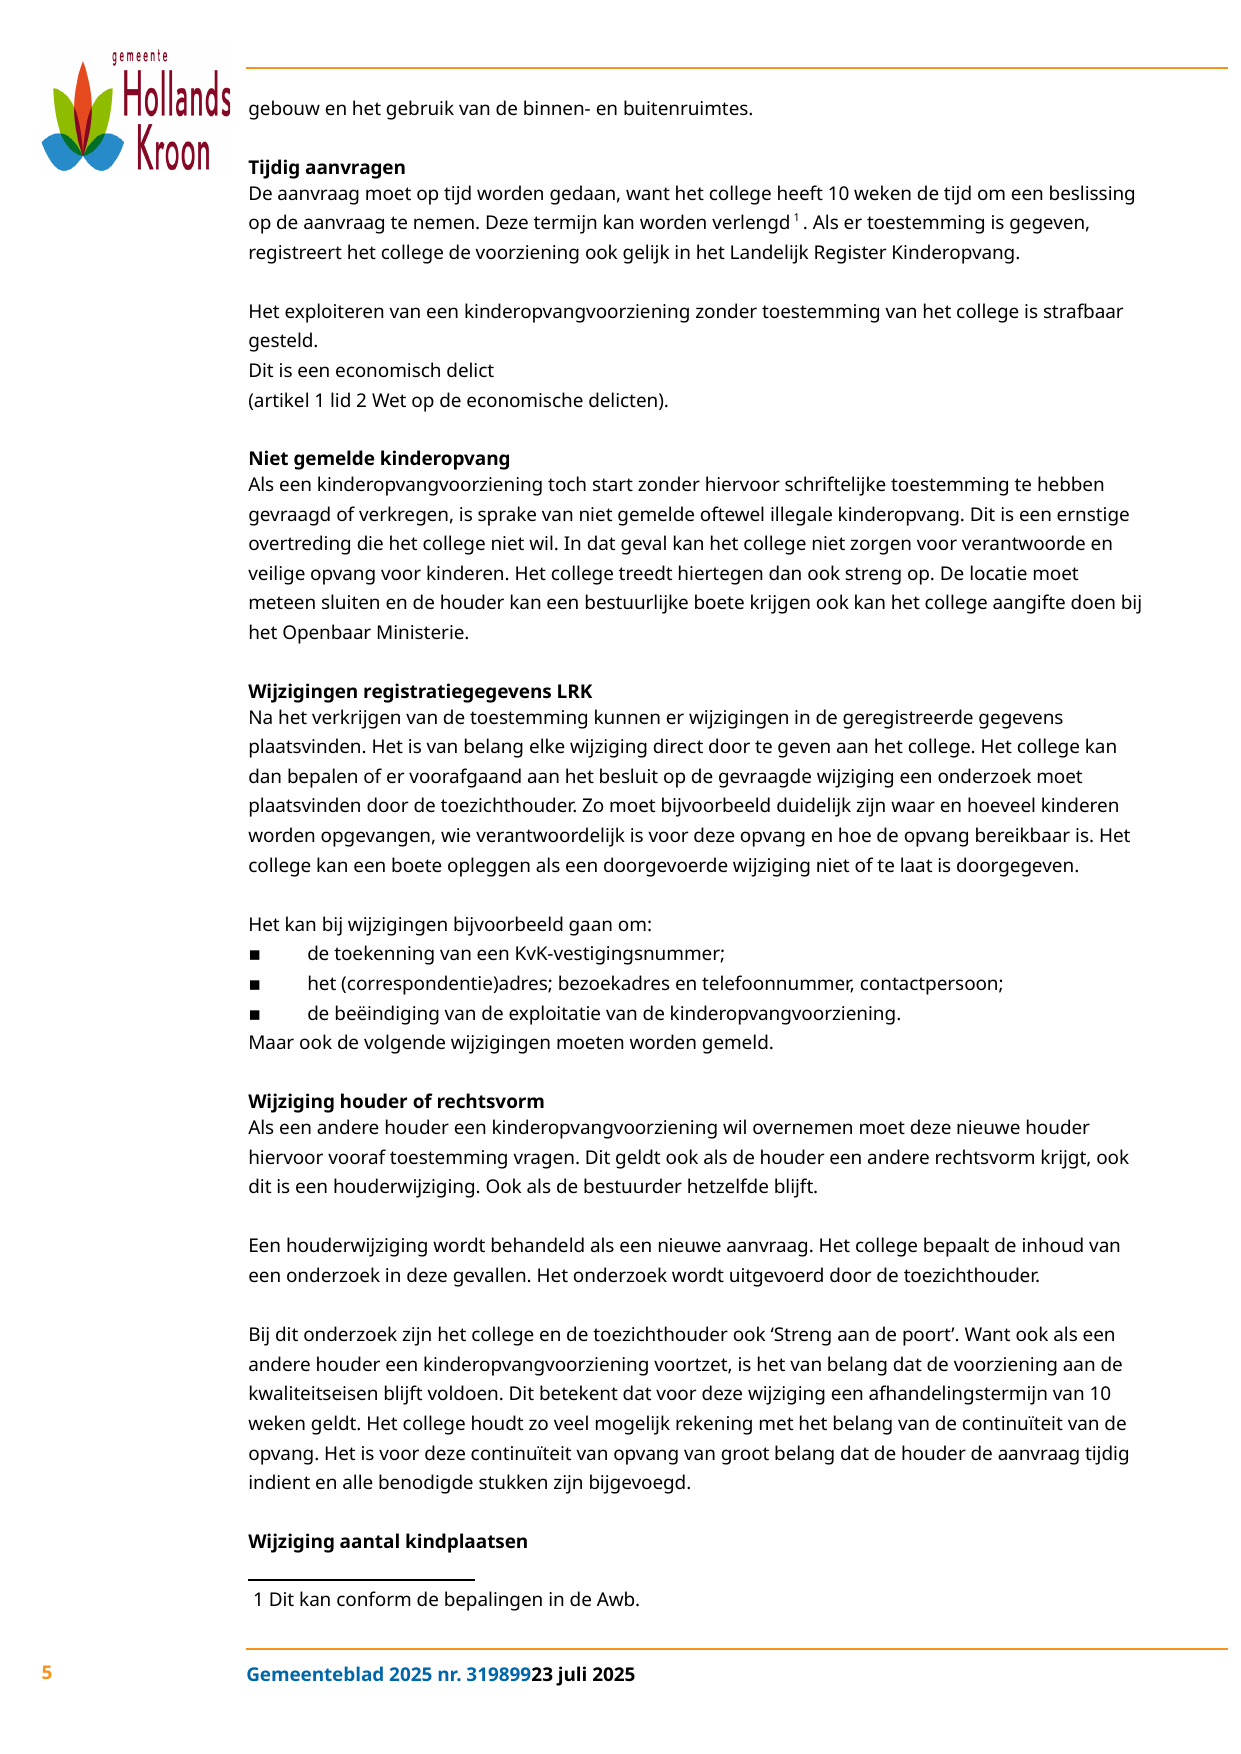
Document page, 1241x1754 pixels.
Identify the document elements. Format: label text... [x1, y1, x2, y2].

list het (correspondentie)adres; bezoekadres en telefoonnummer, contactpersoon; [248, 970, 1152, 996]
text Na het verkrijgen van de toestemming kunnen er wijzigingen in de geregistreerde gegevens plaatsvinden. Het is van belang elke wijziging direct door te geven aan het college. Het college kan dan bepalen of er voorafgaand aan het besluit op de gevraagde wijziging een onderzoek moet plaatsvinden door de toezichthouder. Zo moet bijvoorbeeld duidelijk zijn waar en hoeveel kinderen worden opgevangen, wie verantwoordelijk is voor deze opvang en hoe de opvang bereikbaar is. Het college kan een boete opleggen als een doorgevoerde wijziging niet of te laat is doorgegeven. [248, 704, 1152, 878]
picture [41, 47, 231, 172]
text Tijdig aanvragen [248, 154, 1152, 180]
text De aanvraag moet op tijd worden gedaan, want het college heeft 10 weken de tijd om een beslissing op de aanvraag te nemen. Deze termijn kan worden verlengd. Als er toestemming is gegeven, registreert het college de voorziening ook gelijk in het Landelijk Register Kinderopvang. [248, 180, 1152, 264]
list de beëindiging van de exploitatie van de kinderopvangvoorziening. [248, 1000, 1152, 1026]
list de toekenning van een KvK-vestigingsnummer; [248, 941, 1152, 966]
text Niet gemelde kinderopvang [248, 445, 1152, 471]
text gebouw en het gebruik van de binnen- en buitenruimtes. [248, 95, 1152, 121]
text Een houderwijziging wordt behandeld als een nieuwe aanvraag. Het college bepaalt de inhoud van een onderzoek in deze gevallen. Het onderzoek wordt uitgevoerd door de toezichthouder. [248, 1233, 1152, 1288]
text Als een andere houder een kinderopvangvoorziening wil overnemen moet deze nieuwe houder hiervoor vooraf toestemming vragen. Dit geldt ook als de houder een andere rechtsvorm krijgt, ook dit is een houderwijziging. Ook als de bestuurder hetzelfde blijft. [248, 1114, 1152, 1199]
text Dit kan conform de bepalingen in de Awb. [248, 1586, 1152, 1612]
text Als een kinderopvangvoorziening toch start zonder hiervoor schriftelijke toestemming te hebben gevraagd of verkregen, is sprake van niet gemelde oftewel illegale kinderopvang. Dit is een ernstige overtreding die het college niet wil. In dat geval kan het college niet zorgen voor verantwoorde en veilige opvang voor kinderen. Het college treedt hiertegen dan ook streng op. De locatie moet meteen sluiten en de houder kan een bestuurlijke boete krijgen ook kan het college aangifte doen bij het Openbaar Ministerie. [248, 471, 1152, 645]
table_header Het exploiteren van een kinderopvangvoorziening zonder toestemming van het college is strafbaar gesteld. Dit is een economisch delict (artikel 1 lid 2 Wet op de economische delicten). [248, 298, 1152, 413]
text Wijziging houder of rechtsvorm [248, 1088, 1152, 1114]
text Wijzigingen registratiegegevens LRK [248, 678, 1152, 704]
text Maar ook de volgende wijzigingen moeten worden gemeld. [248, 1029, 1152, 1055]
text Het kan bij wijzigingen bijvoorbeeld gaan om: [248, 911, 1152, 937]
text Wijziging aantal kindplaatsen [248, 1528, 1152, 1554]
text Bij dit onderzoek zijn het college en de toezichthouder ook ‘Streng aan de poort’. Want ook als een andere houder een kinderopvangvoorziening voortzet, is het van belang dat de voorziening aan de kwaliteitseisen blijft voldoen. Dit betekent dat voor deze wijziging een afhandelingstermijn van 10 weken geldt. Het college houdt zo veel mogelijk rekening met het belang van de continuïteit van de opvang. Het is voor deze continuïteit van opvang van groot belang dat de houder de aanvraag tijdig indient en alle benodigde stukken zijn bijgevoegd. [248, 1321, 1152, 1495]
